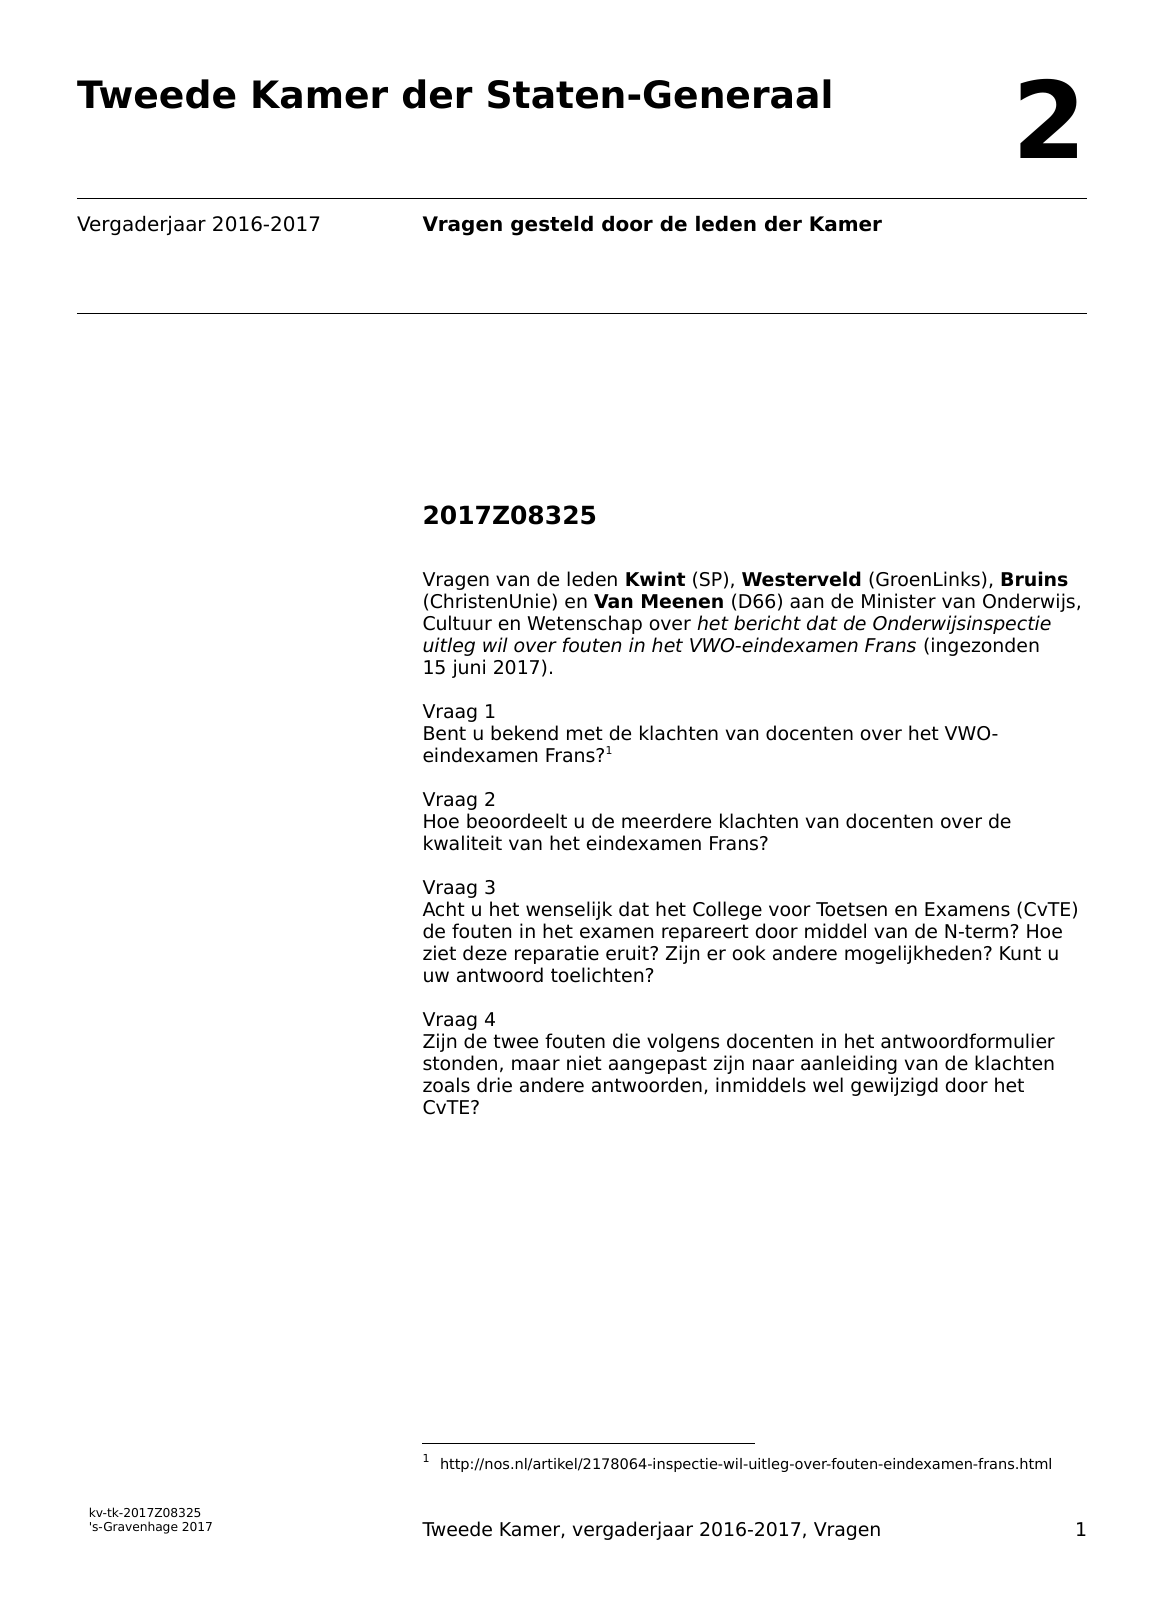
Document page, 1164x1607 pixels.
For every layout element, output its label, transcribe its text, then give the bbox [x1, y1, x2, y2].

text 2017Z08325 [422, 501, 1087, 531]
text Vraag 2 [422, 789, 1087, 811]
table_cell Vergaderjaar 2016-2017 [77, 199, 422, 313]
text Zijn de twee fouten die volgens docenten in het antwoordformulier stonden, maar niet aangepast zijn naar aanleiding van de klachten zoals drie andere antwoorden, inmiddels wel gewijzigd door het CvTE? [422, 1031, 1087, 1119]
table_header Tweede Kamer der Staten-Generaal [77, 59, 886, 198]
table_header 2 [886, 59, 1087, 198]
text Bent u bekend met de klachten van docenten over het VWO-eindexamen Frans? [422, 723, 1087, 767]
text Vraag 4 [422, 1009, 1087, 1031]
text Acht u het wenselijk dat het College voor Toetsen en Examens (CvTE) de fouten in het examen repareert door middel van de N-term? Hoe ziet deze reparatie eruit? Zijn er ook andere mogelijkheden? Kunt u uw antwoord toelichten? [422, 899, 1087, 987]
text 's-Gravenhage 2017 [88, 1520, 323, 1534]
text Vraag 1 [422, 701, 1087, 723]
table_cell Vragen gesteld door de leden der Kamer [422, 199, 1087, 313]
text http://nos.nl/artikel/2178064-inspectie-wil-uitleg-over-fouten-eindexamen-frans.html [422, 1452, 1087, 1474]
text Vragen van de leden Kwint (SP), Westerveld (GroenLinks), Bruins (ChristenUnie) en Van Meenen (D66) aan de Minister van Onderwijs, Cultuur en Wetenschap over het bericht dat de Onderwijsinspectie uitleg wil over fouten in het VWO-eindexamen Frans (ingezonden 15 juni 2017). [422, 569, 1087, 679]
text Hoe beoordeelt u de meerdere klachten van docenten over de kwaliteit van het eindexamen Frans? [422, 811, 1087, 855]
text kv-tk-2017Z08325 [88, 1506, 323, 1520]
text Vraag 3 [422, 877, 1087, 899]
